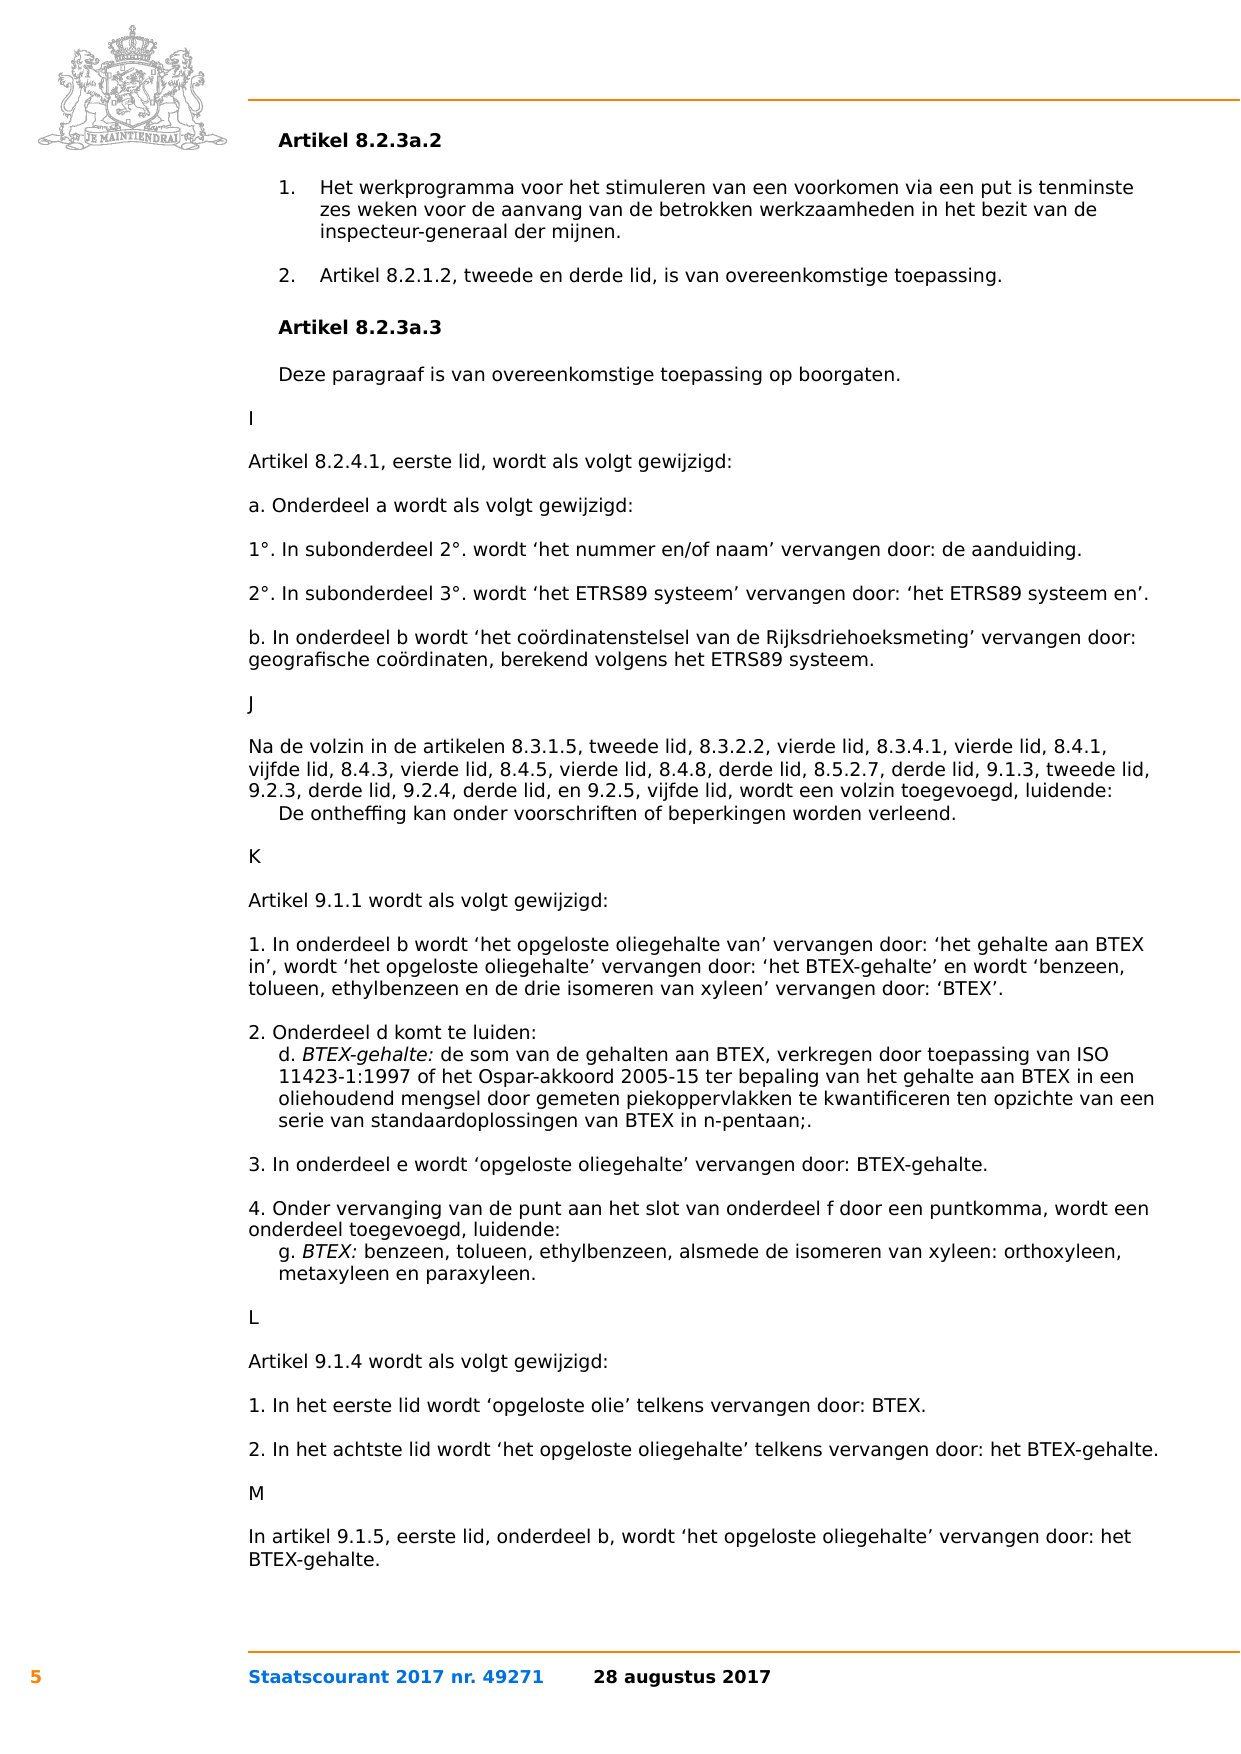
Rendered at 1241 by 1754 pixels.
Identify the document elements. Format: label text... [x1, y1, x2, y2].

text M [248, 1483, 1163, 1504]
text Artikel 9.1.1 wordt als volgt gewijzigd: [248, 890, 1163, 912]
picture [38, 25, 227, 150]
text d. BTEX-gehalte: de som van de gehalten aan BTEX, verkregen door toepassing van ISO 11423-1:1997 of het Ospar-akkoord 2005-15 ter bepaling van het gehalte aan BTEX in een oliehoudend mengsel door gemeten piekoppervlakken te kwantificeren ten opzichte van een serie van standaardoplossingen van BTEX in n-pentaan;. [278, 1044, 1163, 1132]
text Deze paragraaf is van overeenkomstige toepassing op boorgaten. [278, 364, 1163, 386]
text In artikel 9.1.5, eerste lid, onderdeel b, wordt ‘het opgeloste oliegehalte’ vervangen door: het BTEX-gehalte. [248, 1526, 1163, 1570]
text 1°. In subonderdeel 2°. wordt ‘het nummer en/of naam’ vervangen door: de aanduiding. [248, 539, 1163, 561]
text b. In onderdeel b wordt ‘het coördinatenstelsel van de Rijksdriehoeksmeting’ vervangen door: geografische coördinaten, berekend volgens het ETRS89 systeem. [248, 627, 1163, 671]
text 1. Het werkprogramma voor het stimuleren van een voorkomen via een put is tenminste zes weken voor de aanvang van de betrokken werkzaamheden in het bezit van de inspecteur-generaal der mijnen. [278, 177, 1163, 243]
subtitle Artikel 8.2.3a.2 [278, 130, 1163, 152]
text Na de volzin in de artikelen 8.3.1.5, tweede lid, 8.3.2.2, vierde lid, 8.3.4.1, vierde lid, 8.4.1, vijfde lid, 8.4.3, vierde lid, 8.4.5, vierde lid, 8.4.8, derde lid, 8.5.2.7, derde lid, 9.1.3, tweede lid, 9.2.3, derde lid, 9.2.4, derde lid, en 9.2.5, vijfde lid, wordt een volzin toegevoegd, luidende: [248, 736, 1163, 802]
subtitle Artikel 8.2.3a.3 [278, 317, 1163, 339]
text 3. In onderdeel e wordt ‘opgeloste oliegehalte’ vervangen door: BTEX-gehalte. [248, 1153, 1163, 1176]
text J [248, 693, 1163, 714]
text Artikel 8.2.4.1, eerste lid, wordt als volgt gewijzigd: [248, 451, 1163, 473]
text 2. Artikel 8.2.1.2, tweede en derde lid, is van overeenkomstige toepassing. [278, 265, 1163, 287]
text I [248, 407, 1163, 429]
text 1. In het eerste lid wordt ‘opgeloste olie’ telkens vervangen door: BTEX. [248, 1395, 1163, 1417]
text De ontheffing kan onder voorschriften of beperkingen worden verleend. [278, 802, 1163, 824]
text 2. In het achtste lid wordt ‘het opgeloste oliegehalte’ telkens vervangen door: het BTEX-gehalte. [248, 1439, 1163, 1461]
text K [248, 846, 1163, 868]
text g. BTEX: benzeen, tolueen, ethylbenzeen, alsmede de isomeren van xyleen: orthoxyleen, metaxyleen en paraxyleen. [278, 1241, 1163, 1285]
text 2°. In subonderdeel 3°. wordt ‘het ETRS89 systeem’ vervangen door: ‘het ETRS89 systeem en’. [248, 583, 1163, 605]
text 4. Onder vervanging van de punt aan het slot van onderdeel f door een puntkomma, wordt een onderdeel toegevoegd, luidende: [248, 1197, 1163, 1241]
text L [248, 1307, 1163, 1329]
text Artikel 9.1.4 wordt als volgt gewijzigd: [248, 1351, 1163, 1373]
text 1. In onderdeel b wordt ‘het opgeloste oliegehalte van’ vervangen door: ‘het gehalte aan BTEX in’, wordt ‘het opgeloste oliegehalte’ vervangen door: ‘het BTEX-gehalte’ en wordt ‘benzeen, tolueen, ethylbenzeen en de drie isomeren van xyleen’ vervangen door: ‘BTEX’. [248, 934, 1163, 1000]
text 2. Onderdeel d komt te luiden: [248, 1022, 1163, 1044]
text a. Onderdeel a wordt als volgt gewijzigd: [248, 495, 1163, 517]
